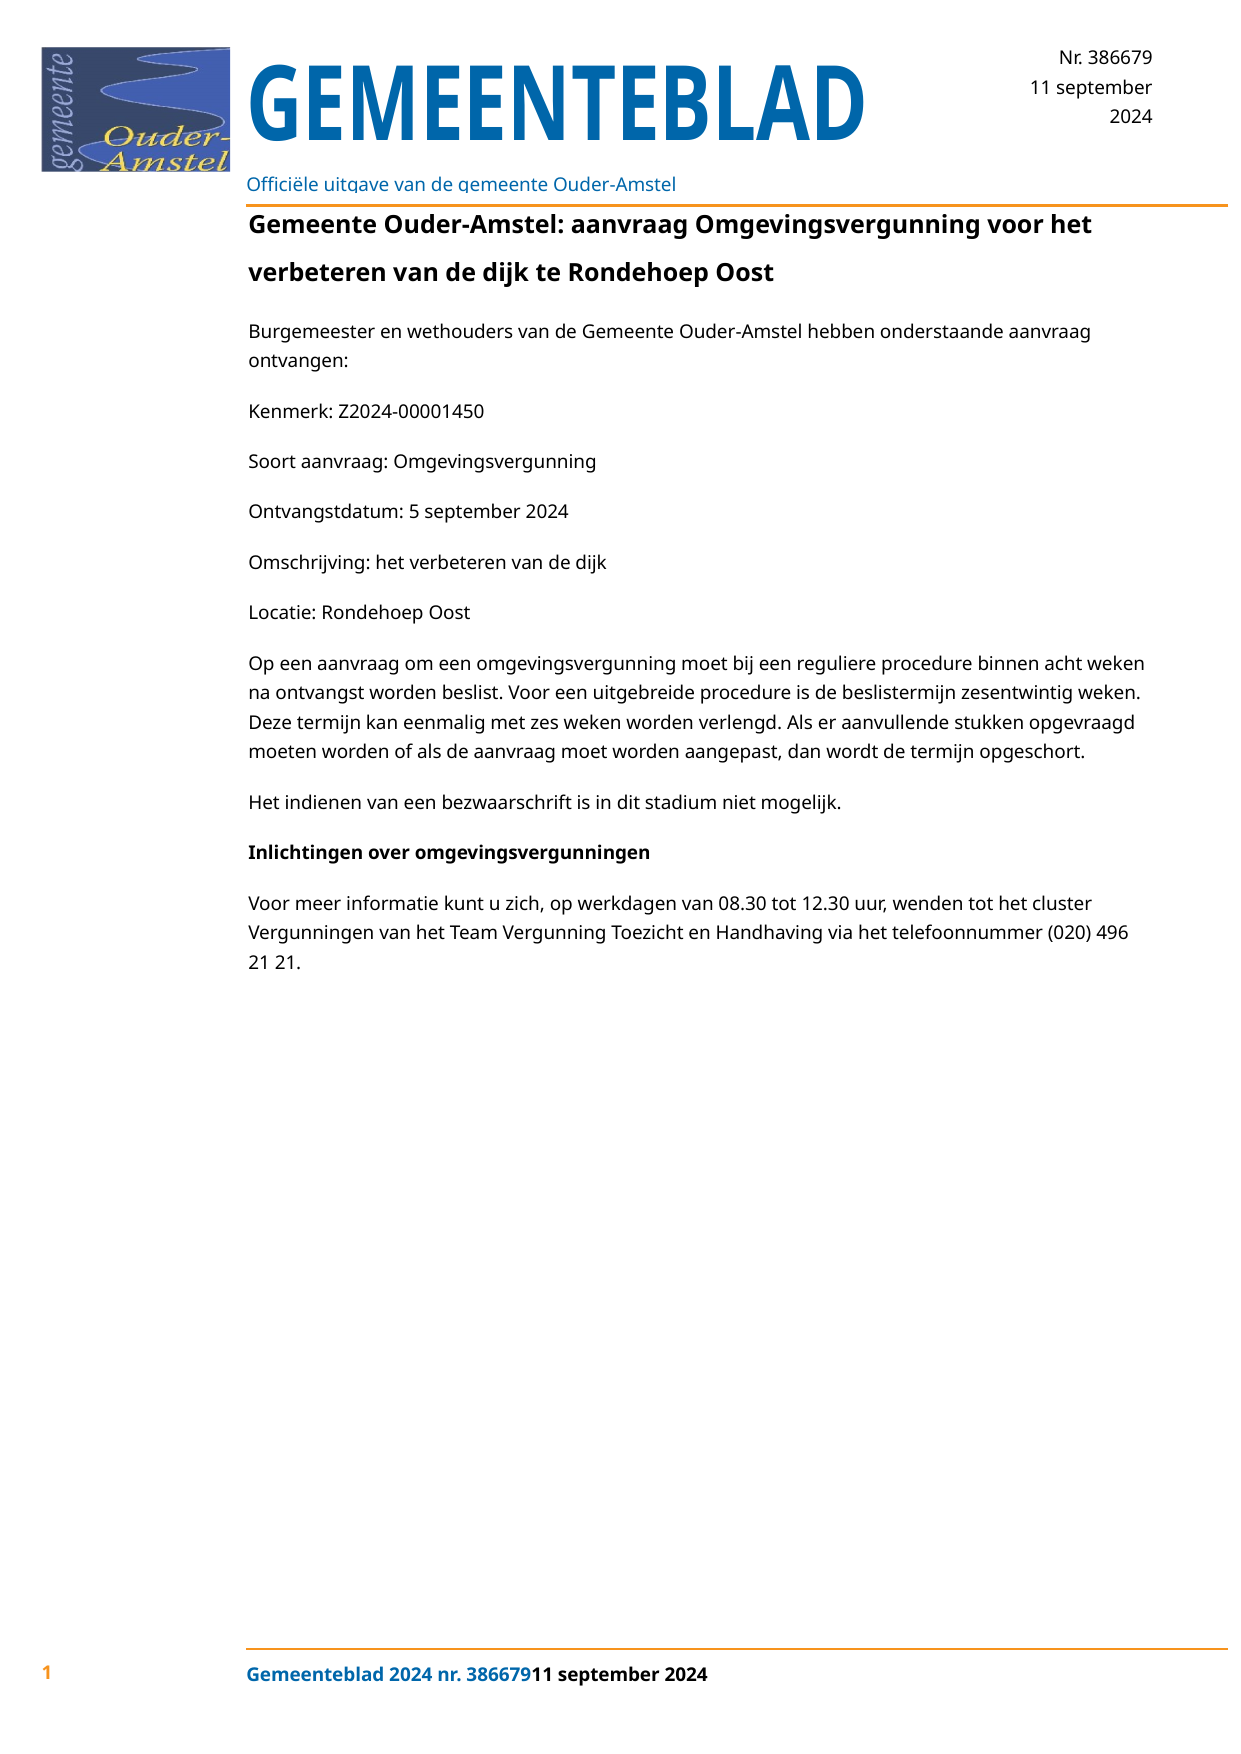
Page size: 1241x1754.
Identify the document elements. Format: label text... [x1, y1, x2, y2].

text Omschrijving: het verbeteren van de dijk [248, 549, 1152, 575]
text Burgemeester en wethouders van de Gemeente Ouder-Amstel hebben onderstaande aanvraag ontvangen: [248, 318, 1152, 373]
picture [41, 47, 231, 172]
text Voor meer informatie kunt u zich, op werkdagen van 08.30 tot 12.30 uur, wenden tot het cluster Vergunningen van het Team Vergunning Toezicht en Handhaving via het telefoonnummer (020) 496 21 21. [248, 890, 1152, 975]
text Kenmerk: Z2024-00001450 [248, 398, 1152, 424]
text Ontvangstdatum: 5 september 2024 [248, 499, 1152, 524]
text Soort aanvraag: Omgevingsvergunning [248, 448, 1152, 474]
text Locatie: Rondehoep Oost [248, 599, 1152, 625]
text Het indienen van een bezwaarschrift is in dit stadium niet mogelijk. [248, 789, 1152, 815]
text Inlichtingen over omgevingsvergunningen [248, 839, 1152, 865]
text Op een aanvraag om een omgevingsvergunning moet bij een reguliere procedure binnen acht weken na ontvangst worden beslist. Voor een uitgebreide procedure is de beslistermijn zesentwintig weken. Deze termijn kan eenmalig met zes weken worden verlengd. Als er aanvullende stukken opgevraagd moeten worden of als de aanvraag moet worden aangepast, dan wordt de termijn opgeschort. [248, 650, 1152, 764]
text Gemeente Ouder-Amstel: aanvraag Omgevingsvergunning voor het verbeteren van de dijk te Rondehoep Oost [248, 207, 1152, 288]
